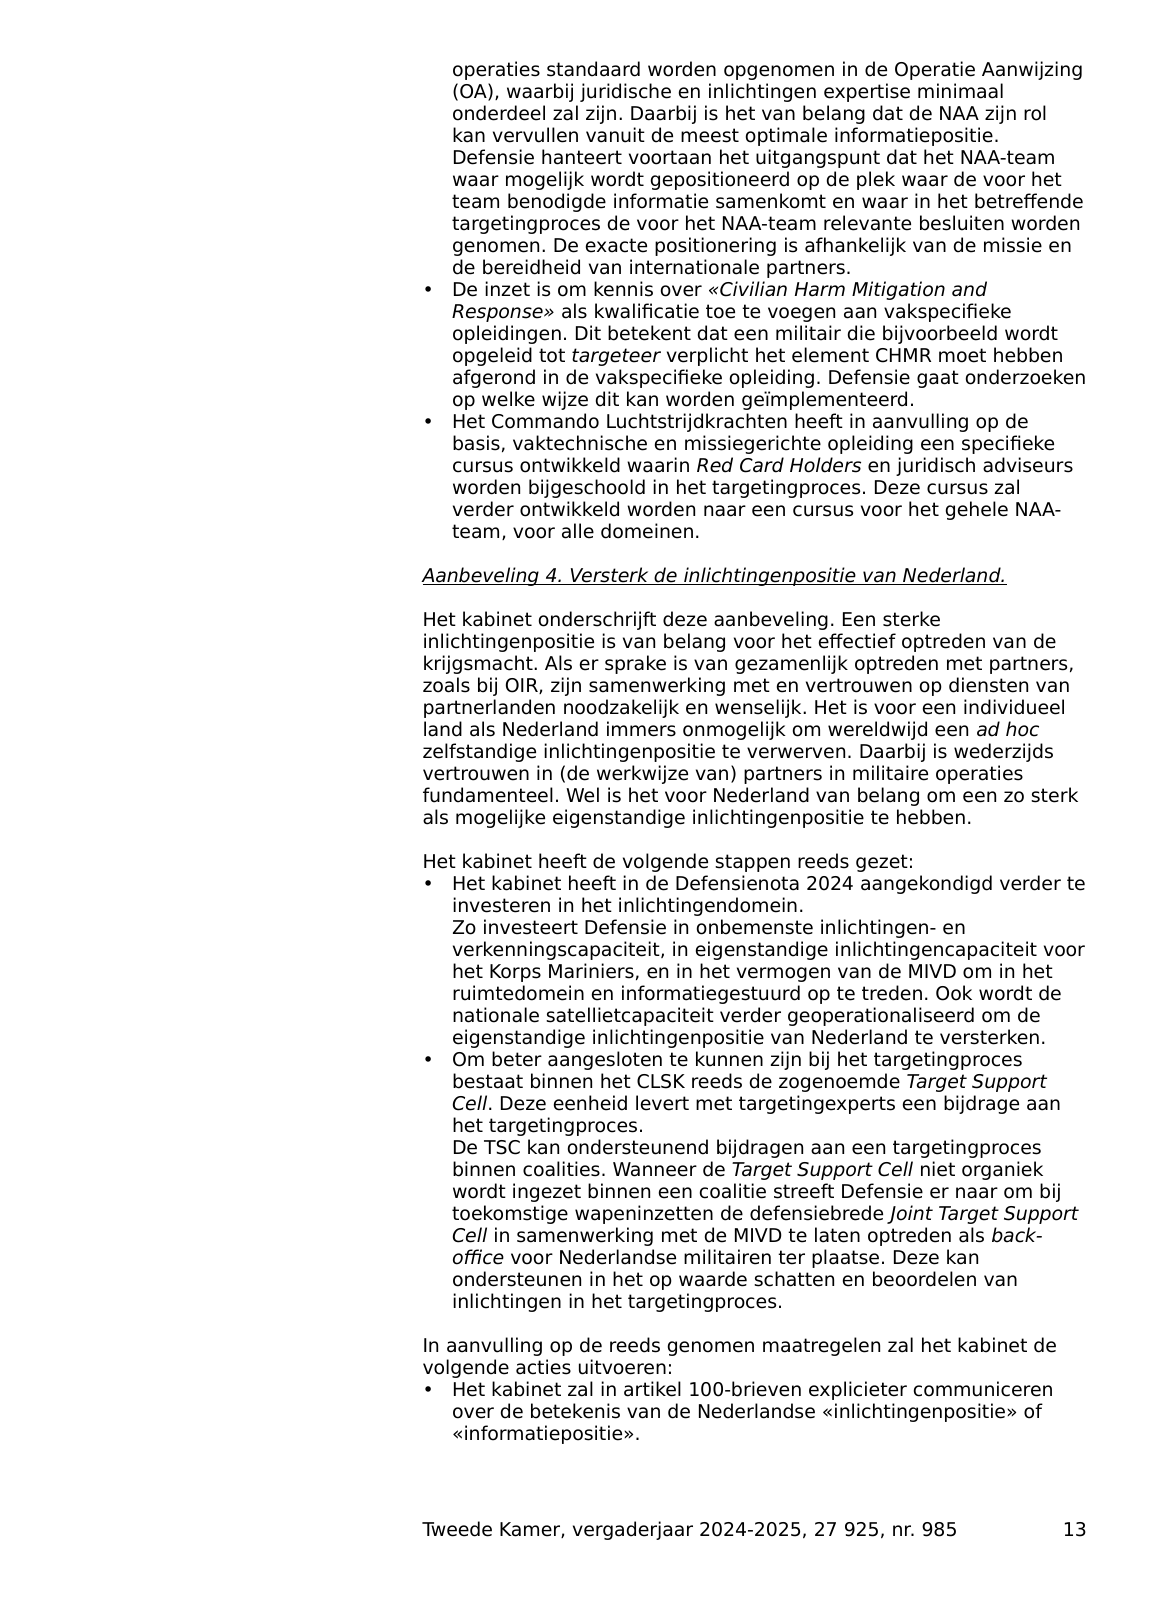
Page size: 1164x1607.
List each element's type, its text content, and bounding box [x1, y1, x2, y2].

text Het kabinet onderschrijft deze aanbeveling. Een sterke inlichtingenpositie is van belang voor het effectief optreden van de krijgsmacht. Als er sprake is van gezamenlijk optreden met partners, zoals bij OIR, zijn samenwerking met en vertrouwen op diensten van partnerlanden noodzakelijk en wenselijk. Het is voor een individueel land als Nederland immers onmogelijk om wereldwijd een ad hoc zelfstandige inlichtingenpositie te verwerven. Daarbij is wederzijds vertrouwen in (de werkwijze van) partners in militaire operaties fundamenteel. Wel is het voor Nederland van belang om een zo sterk als mogelijke eigenstandige inlichtingenpositie te hebben. [422, 609, 1087, 829]
text • Om beter aangesloten te kunnen zijn bij het targetingproces bestaat binnen het CLSK reeds de zogenoemde Target Support Cell. Deze eenheid levert met targetingexperts een bijdrage aan het targetingproces. [422, 1049, 1087, 1137]
text In aanvulling op de reeds genomen maatregelen zal het kabinet de volgende acties uitvoeren: [422, 1335, 1087, 1379]
text • Het Commando Luchtstrijdkrachten heeft in aanvulling op de basis, vaktechnische en missiegerichte opleiding een specifieke cursus ontwikkeld waarin Red Card Holders en juridisch adviseurs worden bijgeschoold in het targetingproces. Deze cursus zal verder ontwikkeld worden naar een cursus voor het gehele NAA-team, voor alle domeinen. [422, 411, 1087, 543]
subtitle Aanbeveling 4. Versterk de inlichtingenpositie van Nederland. [422, 565, 1087, 587]
text • Het kabinet zal in artikel 100-brieven explicieter communiceren over de betekenis van de Nederlandse «inlichtingenpositie» of «informatiepositie». [422, 1379, 1087, 1444]
text Het kabinet heeft de volgende stappen reeds gezet: [422, 851, 1087, 873]
text Zo investeert Defensie in onbemenste inlichtingen- en verkenningscapaciteit, in eigenstandige inlichtingencapaciteit voor het Korps Mariniers, en in het vermogen van de MIVD om in het ruimtedomein en informatiegestuurd op te treden. Ook wordt de nationale satellietcapaciteit verder geoperationaliseerd om de eigenstandige inlichtingenpositie van Nederland te versterken. [452, 917, 1087, 1049]
text • Het kabinet heeft in de Defensienota 2024 aangekondigd verder te investeren in het inlichtingendomein. [422, 873, 1087, 917]
text • De inzet is om kennis over «Civilian Harm Mitigation and Response» als kwalificatie toe te voegen aan vakspecifieke opleidingen. Dit betekent dat een militair die bijvoorbeeld wordt opgeleid tot targeteer verplicht het element CHMR moet hebben afgerond in de vakspecifieke opleiding. Defensie gaat onderzoeken op welke wijze dit kan worden geïmplementeerd. [422, 279, 1087, 411]
text operaties standaard worden opgenomen in de Operatie Aanwijzing (OA), waarbij juridische en inlichtingen expertise minimaal onderdeel zal zijn. Daarbij is het van belang dat de NAA zijn rol kan vervullen vanuit de meest optimale informatiepositie. Defensie hanteert voortaan het uitgangspunt dat het NAA-team waar mogelijk wordt gepositioneerd op de plek waar de voor het team benodigde informatie samenkomt en waar in het betreffende targetingproces de voor het NAA-team relevante besluiten worden genomen. De exacte positionering is afhankelijk van de missie en de bereidheid van internationale partners. [422, 59, 1087, 279]
text De TSC kan ondersteunend bijdragen aan een targetingproces binnen coalities. Wanneer de Target Support Cell niet organiek wordt ingezet binnen een coalitie streeft Defensie er naar om bij toekomstige wapeninzetten de defensiebrede Joint Target Support Cell in samenwerking met de MIVD te laten optreden als back-office voor Nederlandse militairen ter plaatse. Deze kan ondersteunen in het op waarde schatten en beoordelen van inlichtingen in het targetingproces. [452, 1137, 1087, 1312]
